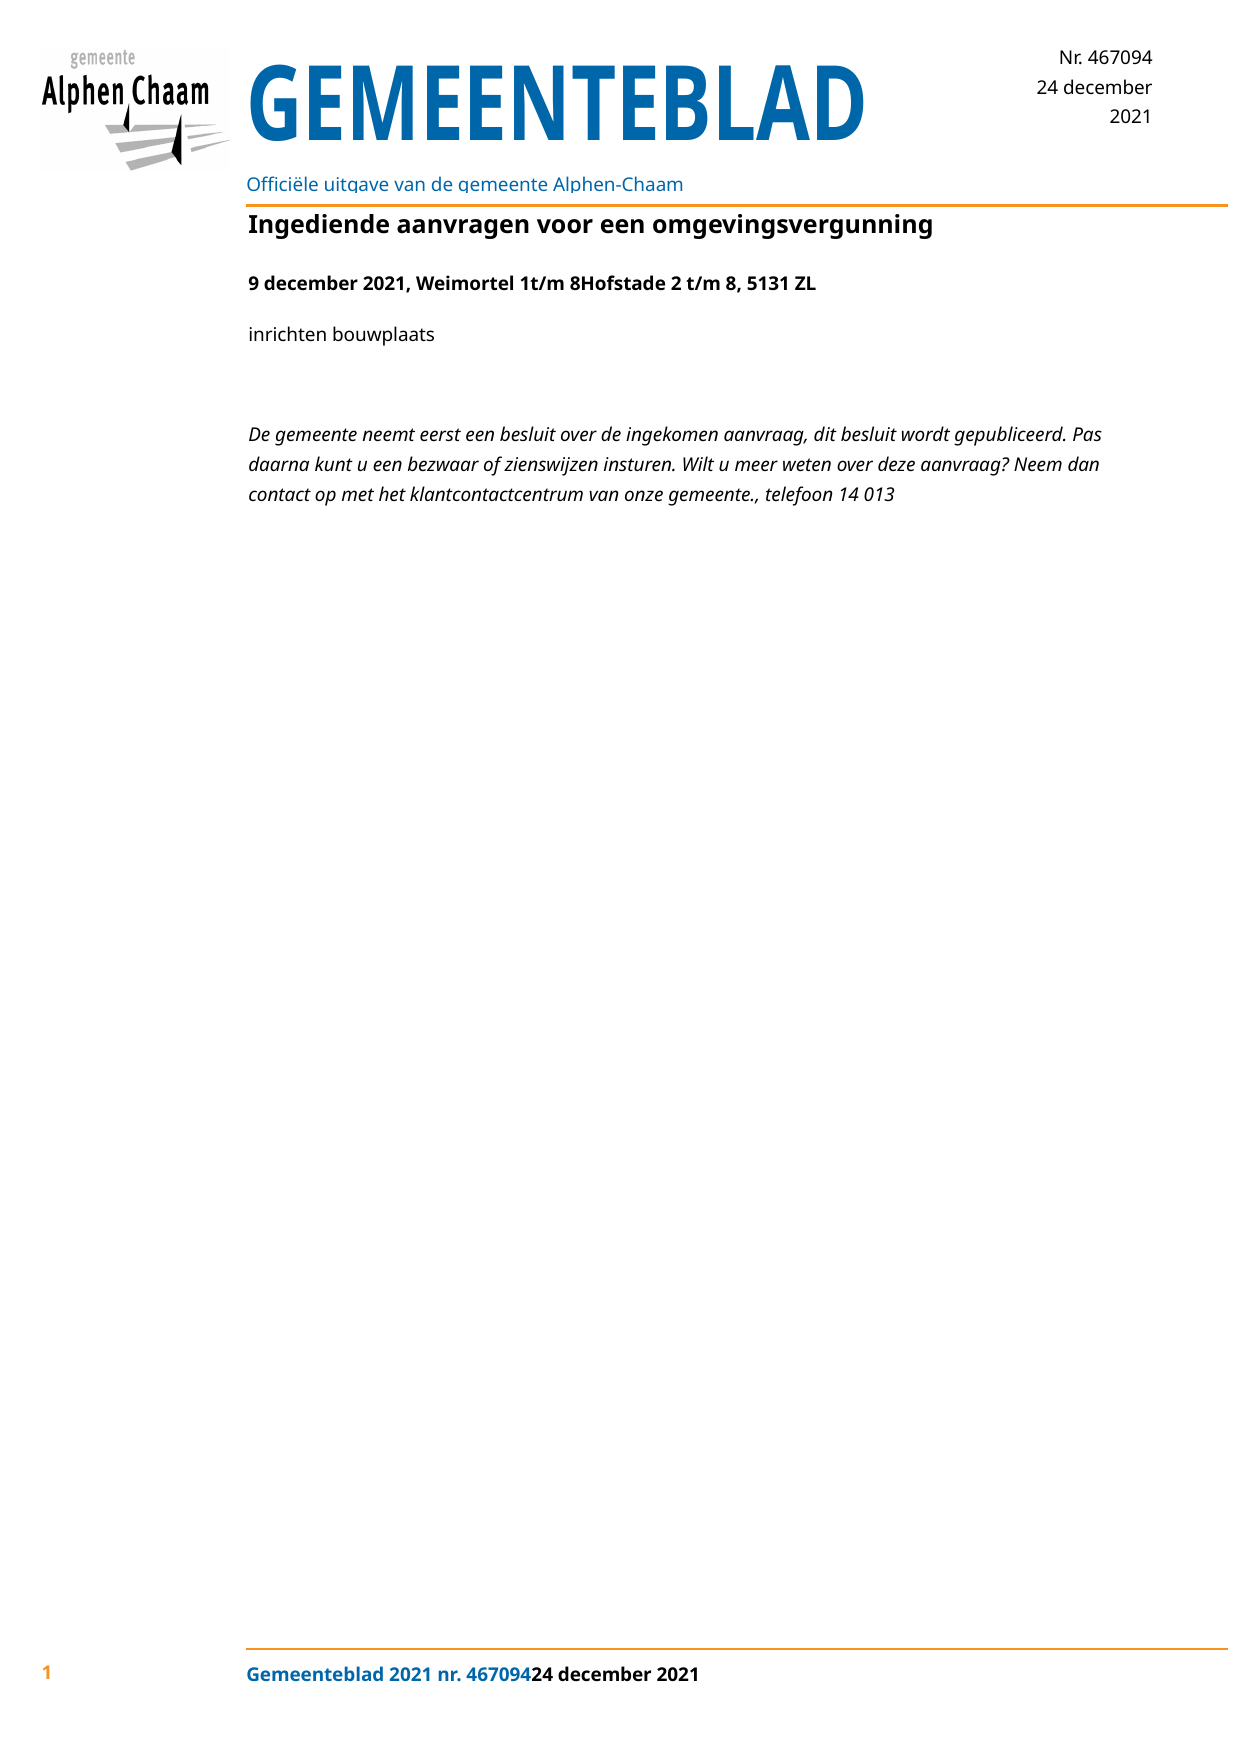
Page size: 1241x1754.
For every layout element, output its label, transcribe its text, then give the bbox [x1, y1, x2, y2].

picture [41, 47, 231, 172]
text De gemeente neemt eerst een besluit over de ingekomen aanvraag, dit besluit wordt gepubliceerd. Pas daarna kunt u een bezwaar of zienswijzen insturen. Wilt u meer weten over deze aanvraag? Neem dan contact op met het klantcontactcentrum van onze gemeente., telefoon 14 013 [248, 422, 1152, 506]
text 9 december 2021, Weimortel 1t/m 8Hofstade 2 t/m 8, 5131 ZL [248, 270, 1152, 296]
text inrichten bouwplaats [248, 321, 1152, 346]
text Ingediende aanvragen voor een omgevingsvergunning [248, 207, 1152, 241]
